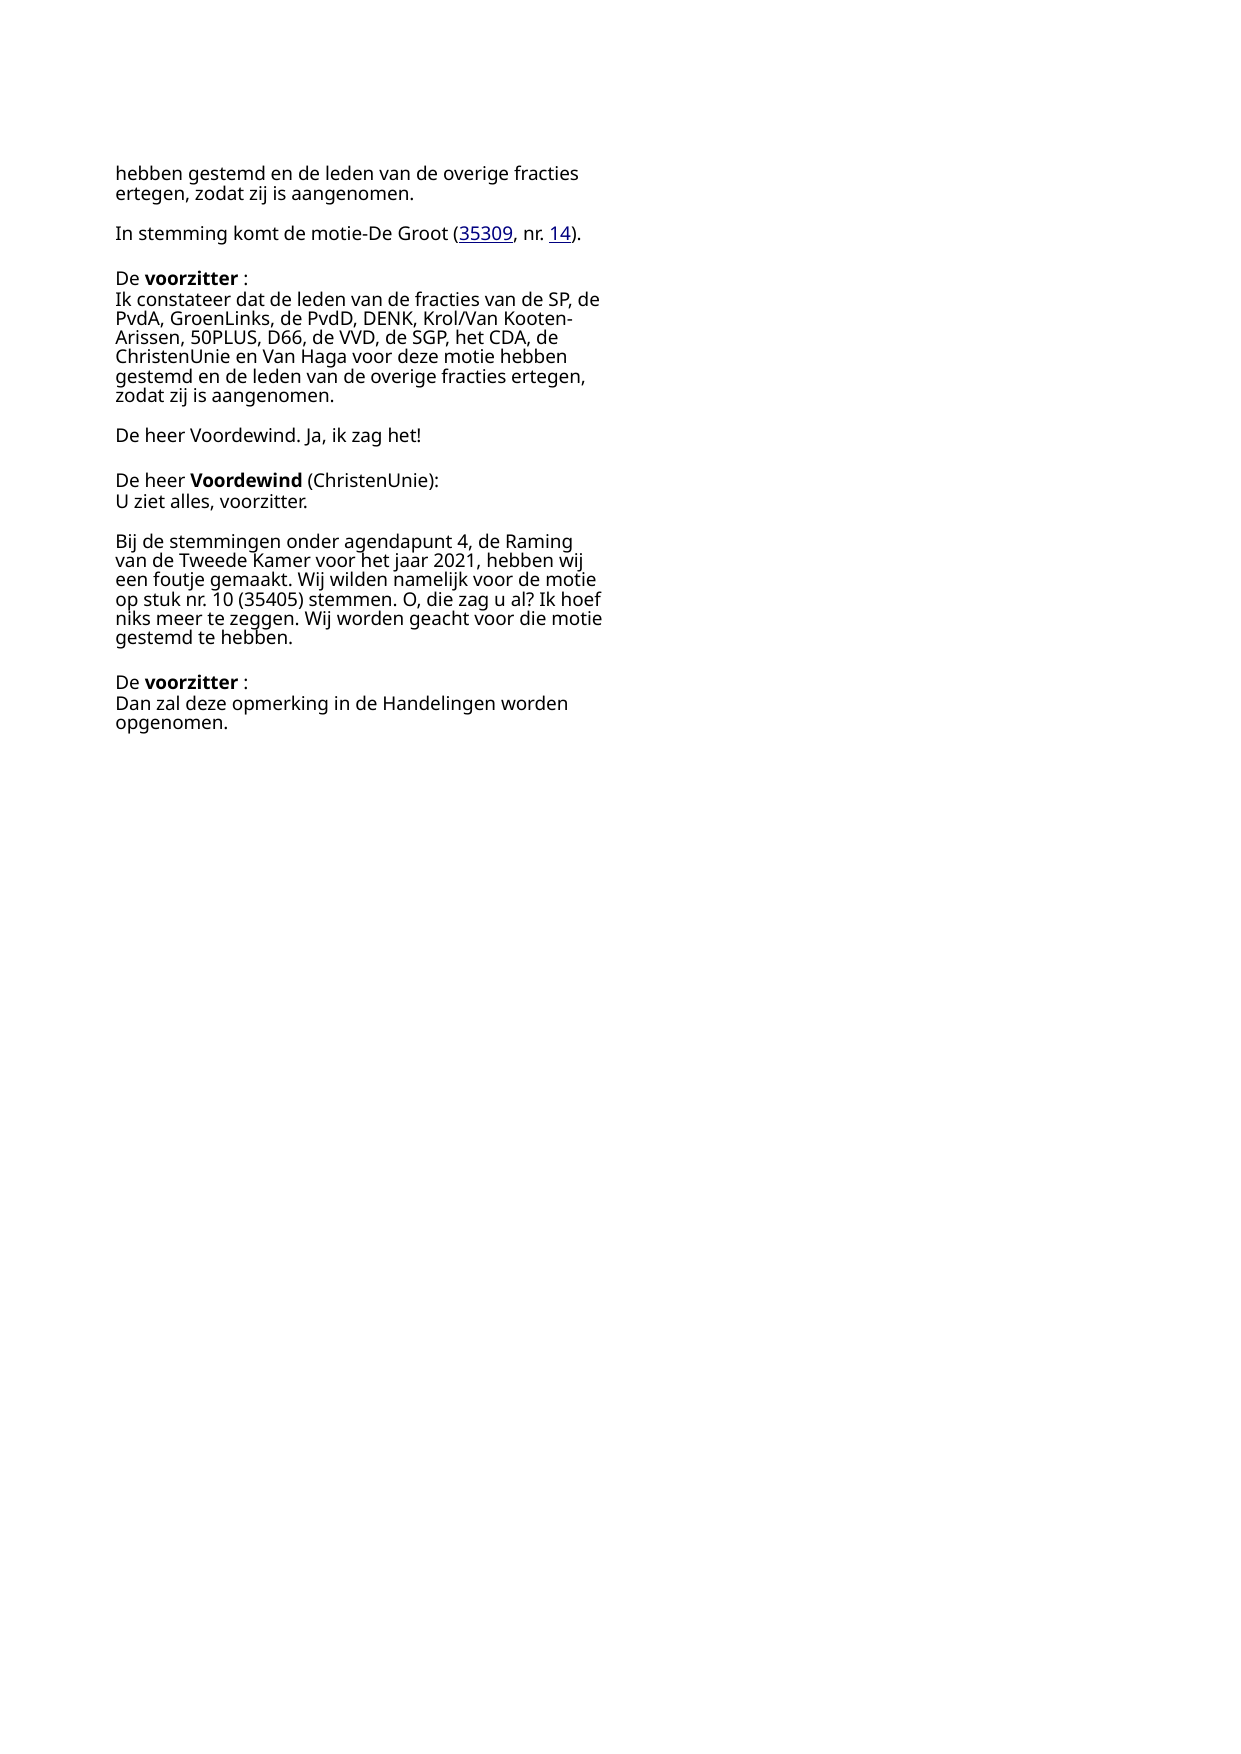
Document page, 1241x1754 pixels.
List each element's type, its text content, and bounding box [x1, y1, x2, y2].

text Bij de stemmingen onder agendapunt 4, de Raming van de Tweede Kamer voor het jaar 2021, hebben wij een foutje gemaakt. Wij wilden namelijk voor de motie op stuk nr. 10 (35405) stemmen. O, die zag u al? Ik hoef niks meer te zeggen. Wij worden geacht voor die motie gestemd te hebben. [115, 533, 605, 648]
text U ziet alles, voorzitter. [115, 493, 605, 512]
text De heer Voordewind. Ja, ik zag het! [115, 427, 605, 446]
text Ik constateer dat de leden van de fracties van de SP, de PvdA, GroenLinks, de PvdD, DENK, Krol/Van Kooten-Arissen, 50PLUS, D66, de VVD, de SGP, het CDA, de ChristenUnie en Van Haga voor deze motie hebben gestemd en de leden van de overige fracties ertegen, zodat zij is aangenomen. [115, 291, 605, 406]
text De voorzitter : [115, 265, 605, 291]
text hebben gestemd en de leden van de overige fracties ertegen, zodat zij is aangenomen. [115, 165, 605, 204]
text In stemming komt de motie-De Groot (35309, nr. 14). [115, 225, 605, 244]
text De heer Voordewind (ChristenUnie): [115, 467, 605, 493]
text De voorzitter : [115, 669, 605, 695]
text Dan zal deze opmerking in de Handelingen worden opgenomen. [115, 695, 605, 733]
